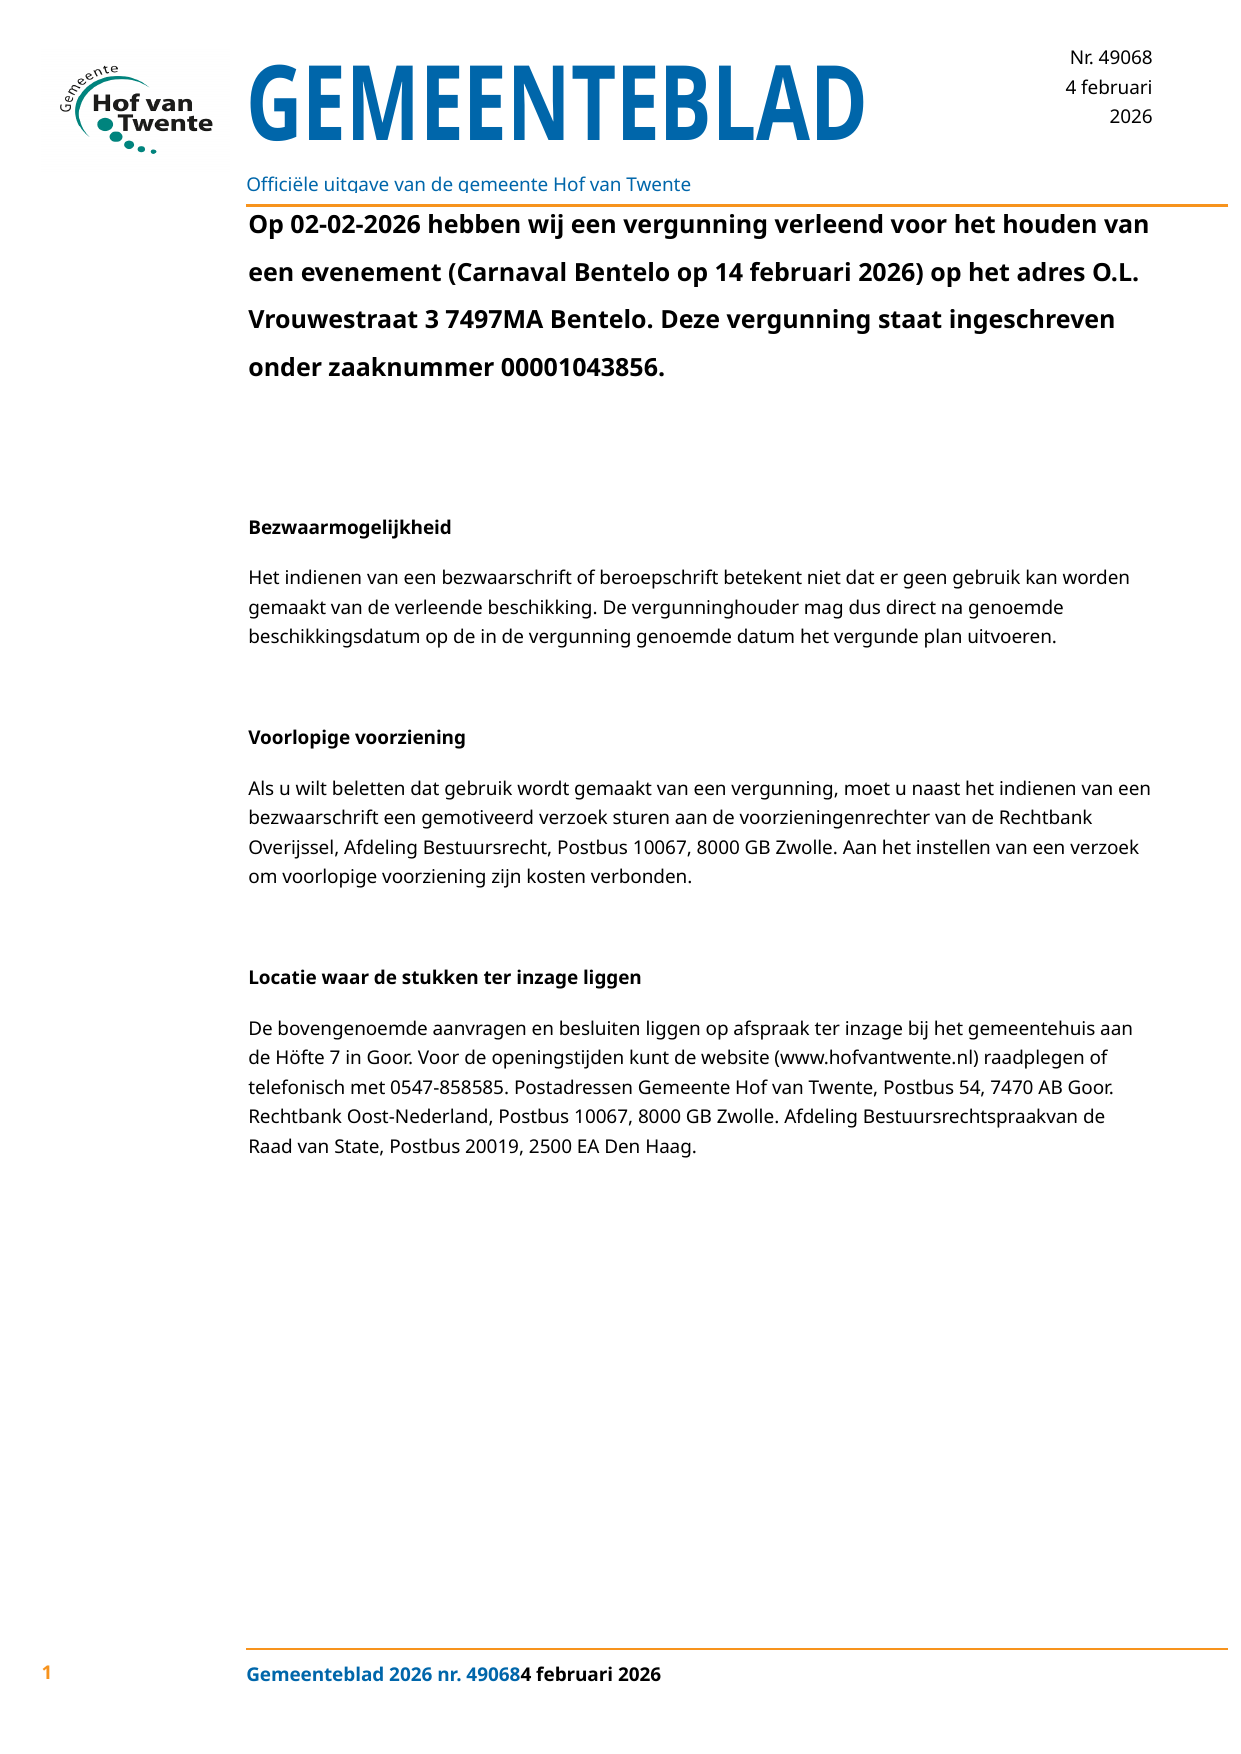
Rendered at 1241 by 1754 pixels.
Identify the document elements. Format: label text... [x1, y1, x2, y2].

text De bovengenoemde aanvragen en besluiten liggen op afspraak ter inzage bij het gemeentehuis aan de Höfte 7 in Goor. Voor de openingstijden kunt de website (www.hofvantwente.nl) raadplegen of telefonisch met 0547-858585. Postadressen Gemeente Hof van Twente, Postbus 54, 7470 AB Goor. Rechtbank Oost-Nederland, Postbus 10067, 8000 GB Zwolle. Afdeling Bestuursrechtspraakvan de Raad van State, Postbus 20019, 2500 EA Den Haag. [248, 1015, 1152, 1159]
text Locatie waar de stukken ter inzage liggen [248, 964, 1152, 990]
picture [41, 47, 231, 172]
text Op 02-02-2026 hebben wij een vergunning verleend voor het houden van een evenement (Carnaval Bentelo op 14 februari 2026) op het adres O.L. Vrouwestraat 3 7497MA Bentelo. Deze vergunning staat ingeschreven onder zaaknummer 00001043856. [248, 207, 1152, 384]
text Het indienen van een bezwaarschrift of beroepschrift betekent niet dat er geen gebruik kan worden gemaakt van de verleende beschikking. De vergunninghouder mag dus direct na genoemde beschikkingsdatum op de in de vergunning genoemde datum het vergunde plan uitvoeren. [248, 564, 1152, 649]
text Voorlopige voorziening [248, 724, 1152, 750]
text Bezwaarmogelijkheid [248, 514, 1152, 540]
text Als u wilt beletten dat gebruik wordt gemaakt van een vergunning, moet u naast het indienen van een bezwaarschrift een gemotiveerd verzoek sturen aan de voorzieningenrechter van de Rechtbank Overijssel, Afdeling Bestuursrecht, Postbus 10067, 8000 GB Zwolle. Aan het instellen van een verzoek om voorlopige voorziening zijn kosten verbonden. [248, 775, 1152, 889]
